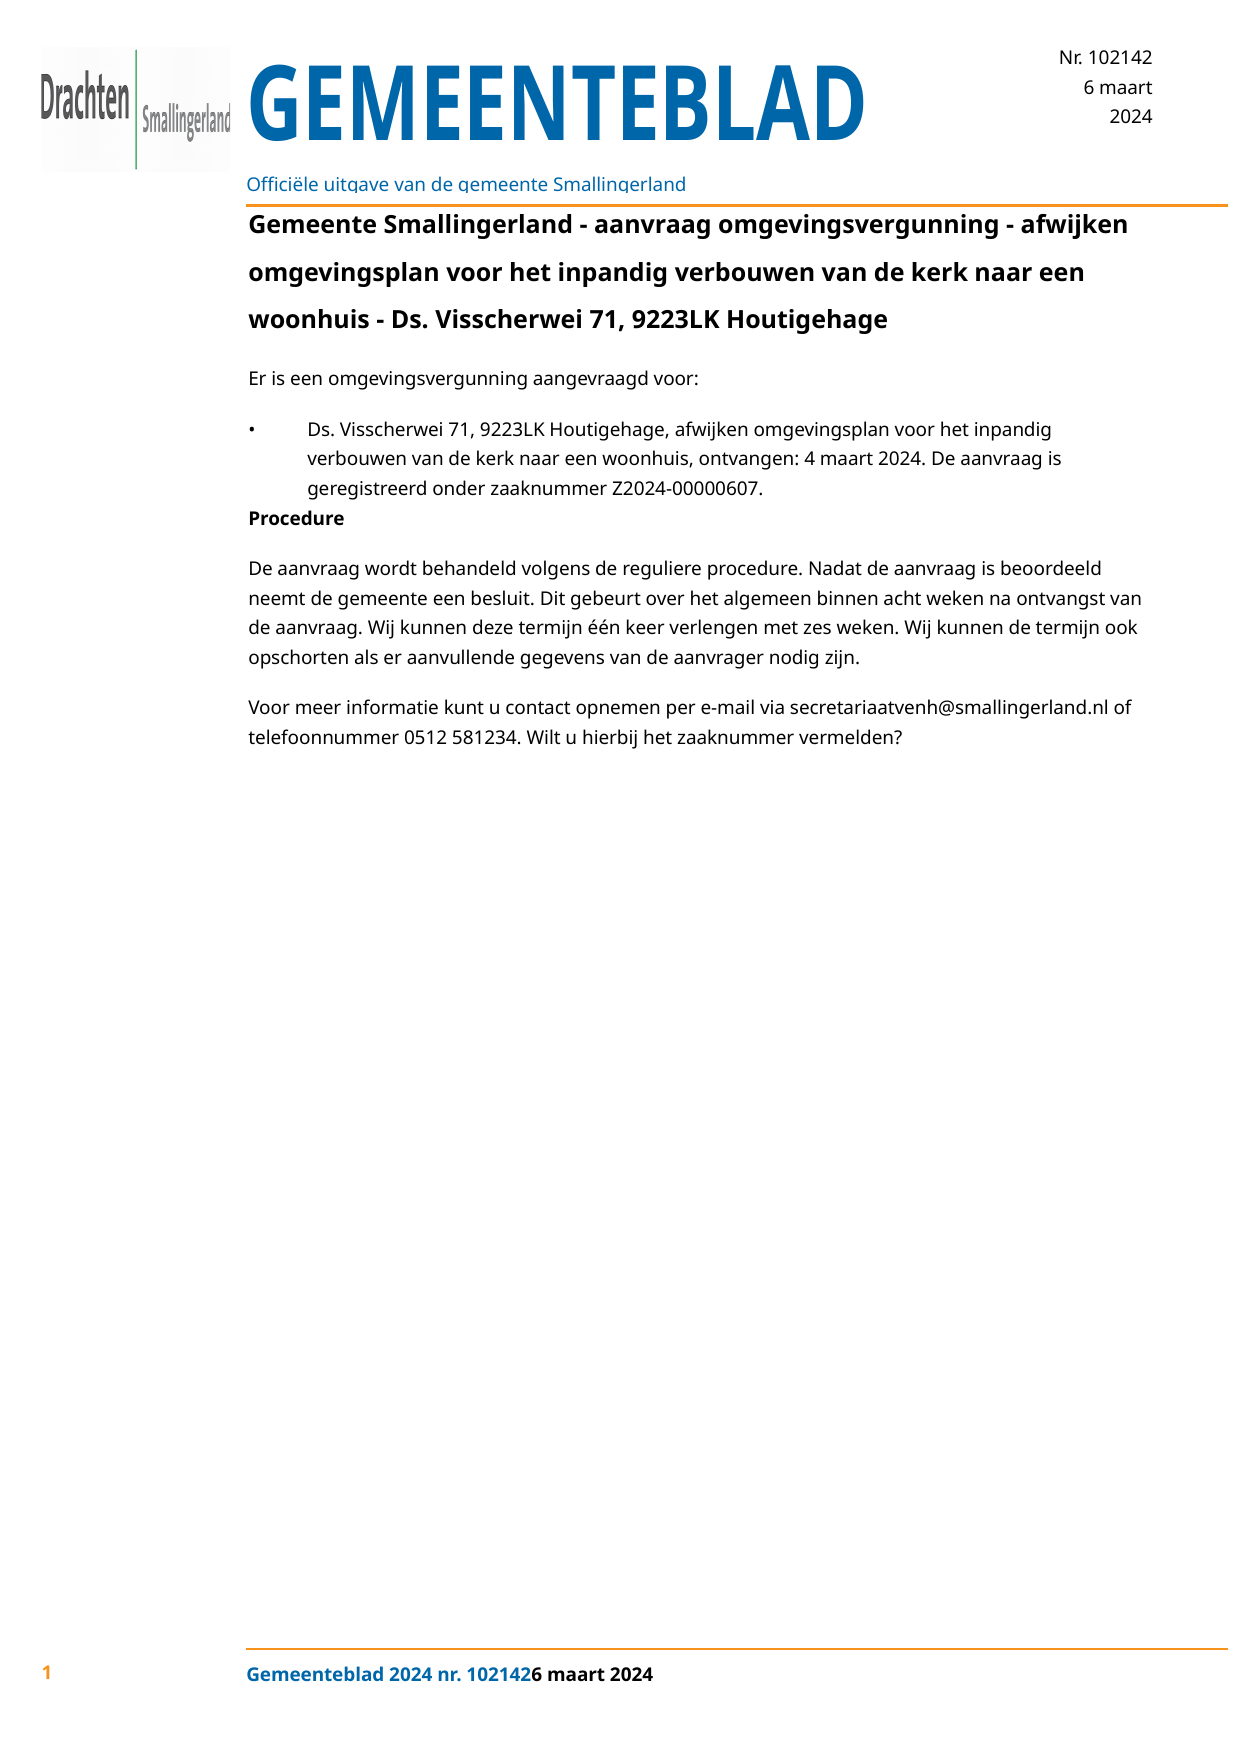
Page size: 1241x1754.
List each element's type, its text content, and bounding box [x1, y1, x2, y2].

text De aanvraag wordt behandeld volgens de reguliere procedure. Nadat de aanvraag is beoordeeld neemt de gemeente een besluit. Dit gebeurt over het algemeen binnen acht weken na ontvangst van de aanvraag. Wij kunnen deze termijn één keer verlengen met zes weken. Wij kunnen de termijn ook opschorten als er aanvullende gegevens van de aanvrager nodig zijn. [248, 555, 1152, 669]
text Gemeente Smallingerland - aanvraag omgevingsvergunning - afwijken omgevingsplan voor het inpandig verbouwen van de kerk naar een woonhuis - Ds. Visscherwei 71, 9223LK Houtigehage [248, 207, 1152, 336]
text Procedure [248, 505, 1152, 530]
text Voor meer informatie kunt u contact opnemen per e-mail via secretariaatvenh@smallingerland.nl of telefoonnummer 0512 581234. Wilt u hierbij het zaaknummer vermelden? [248, 694, 1152, 749]
list Ds. Visscherwei 71, 9223LK Houtigehage, afwijken omgevingsplan voor het inpandig verbouwen van de kerk naar een woonhuis, ontvangen: 4 maart 2024. De aanvraag is geregistreerd onder zaaknummer Z2024-00000607. [248, 416, 1152, 501]
text Er is een omgevingsvergunning aangevraagd voor: [248, 366, 1152, 391]
picture [41, 47, 231, 172]
